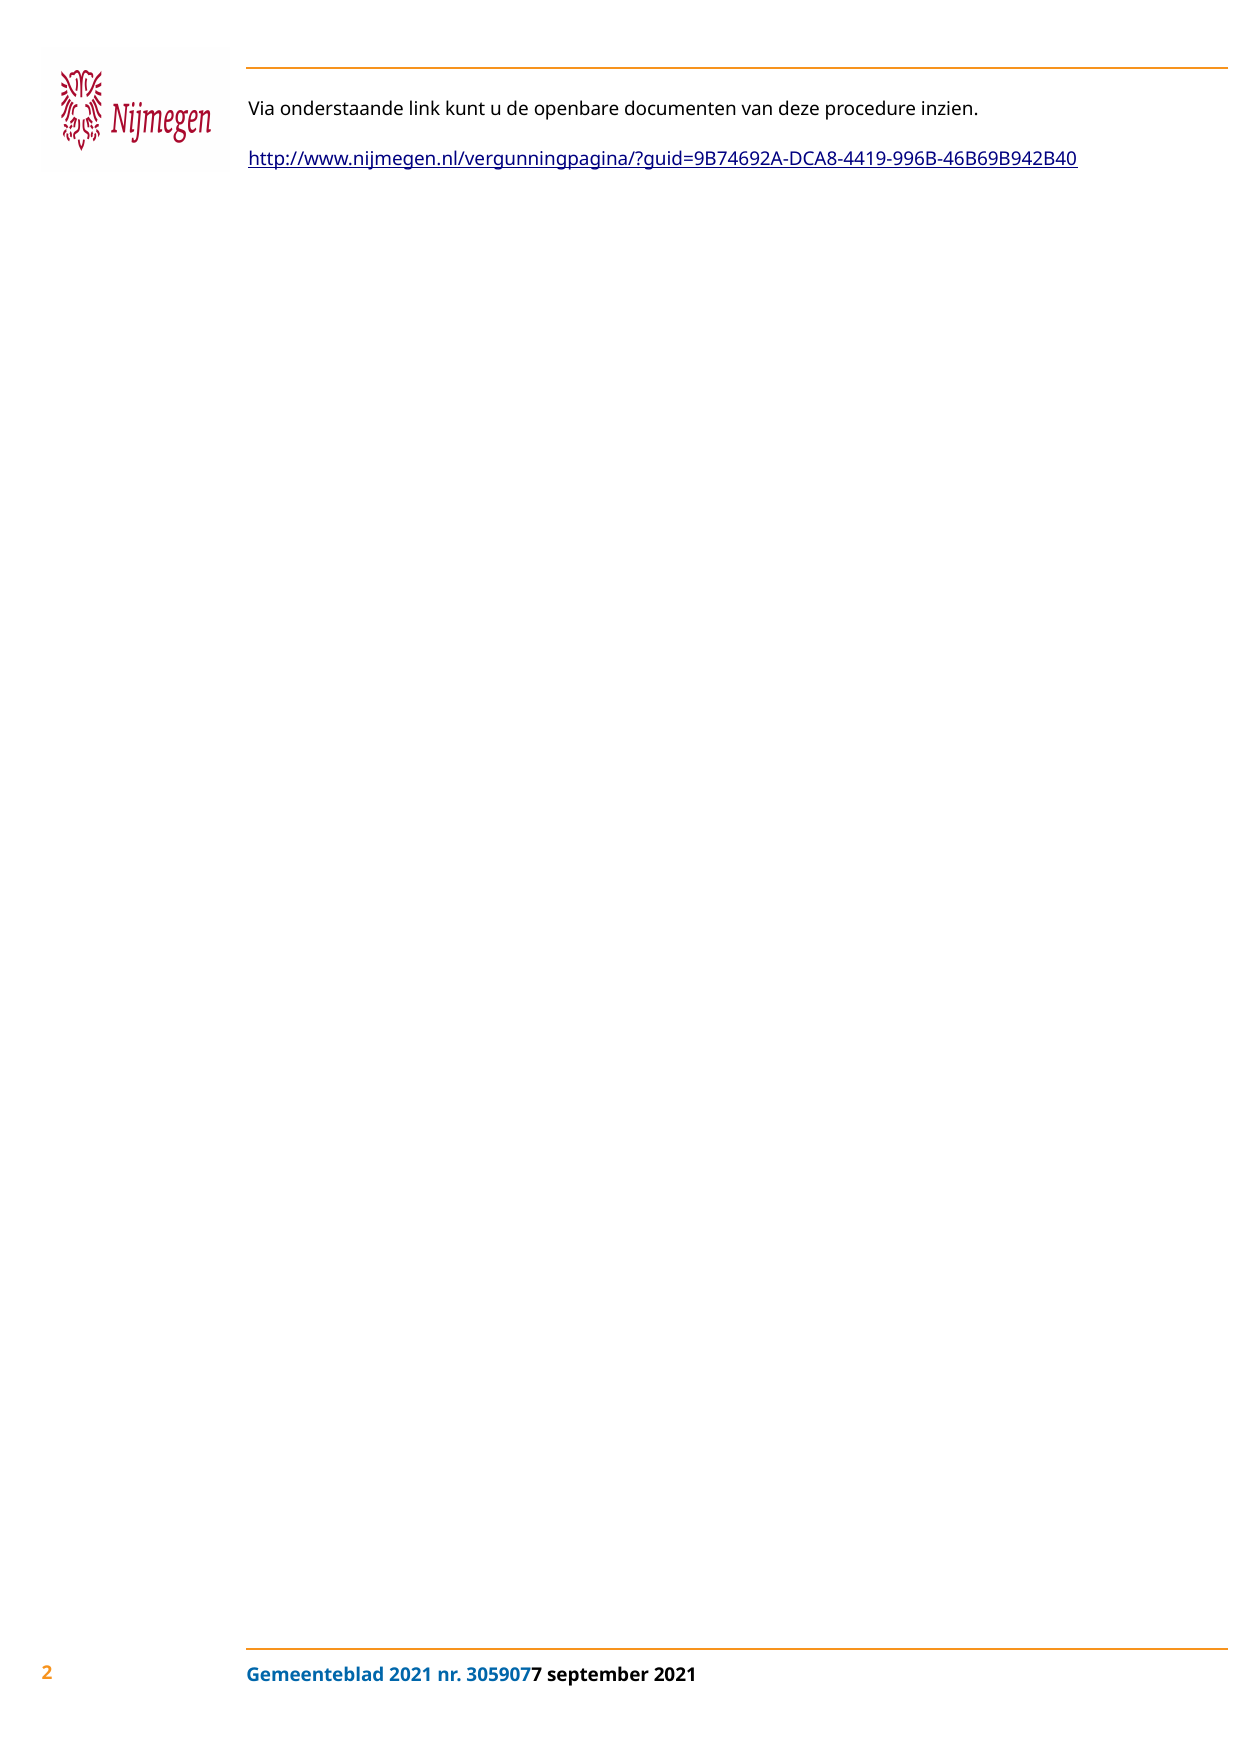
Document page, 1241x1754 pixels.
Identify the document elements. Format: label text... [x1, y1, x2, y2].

text http://www.nijmegen.nl/vergunningpagina/?guid=9B74692A-DCA8-4419-996B-46B69B942B40 [248, 145, 1152, 171]
text Via onderstaande link kunt u de openbare documenten van deze procedure inzien. [248, 95, 1152, 121]
picture [41, 47, 231, 172]
